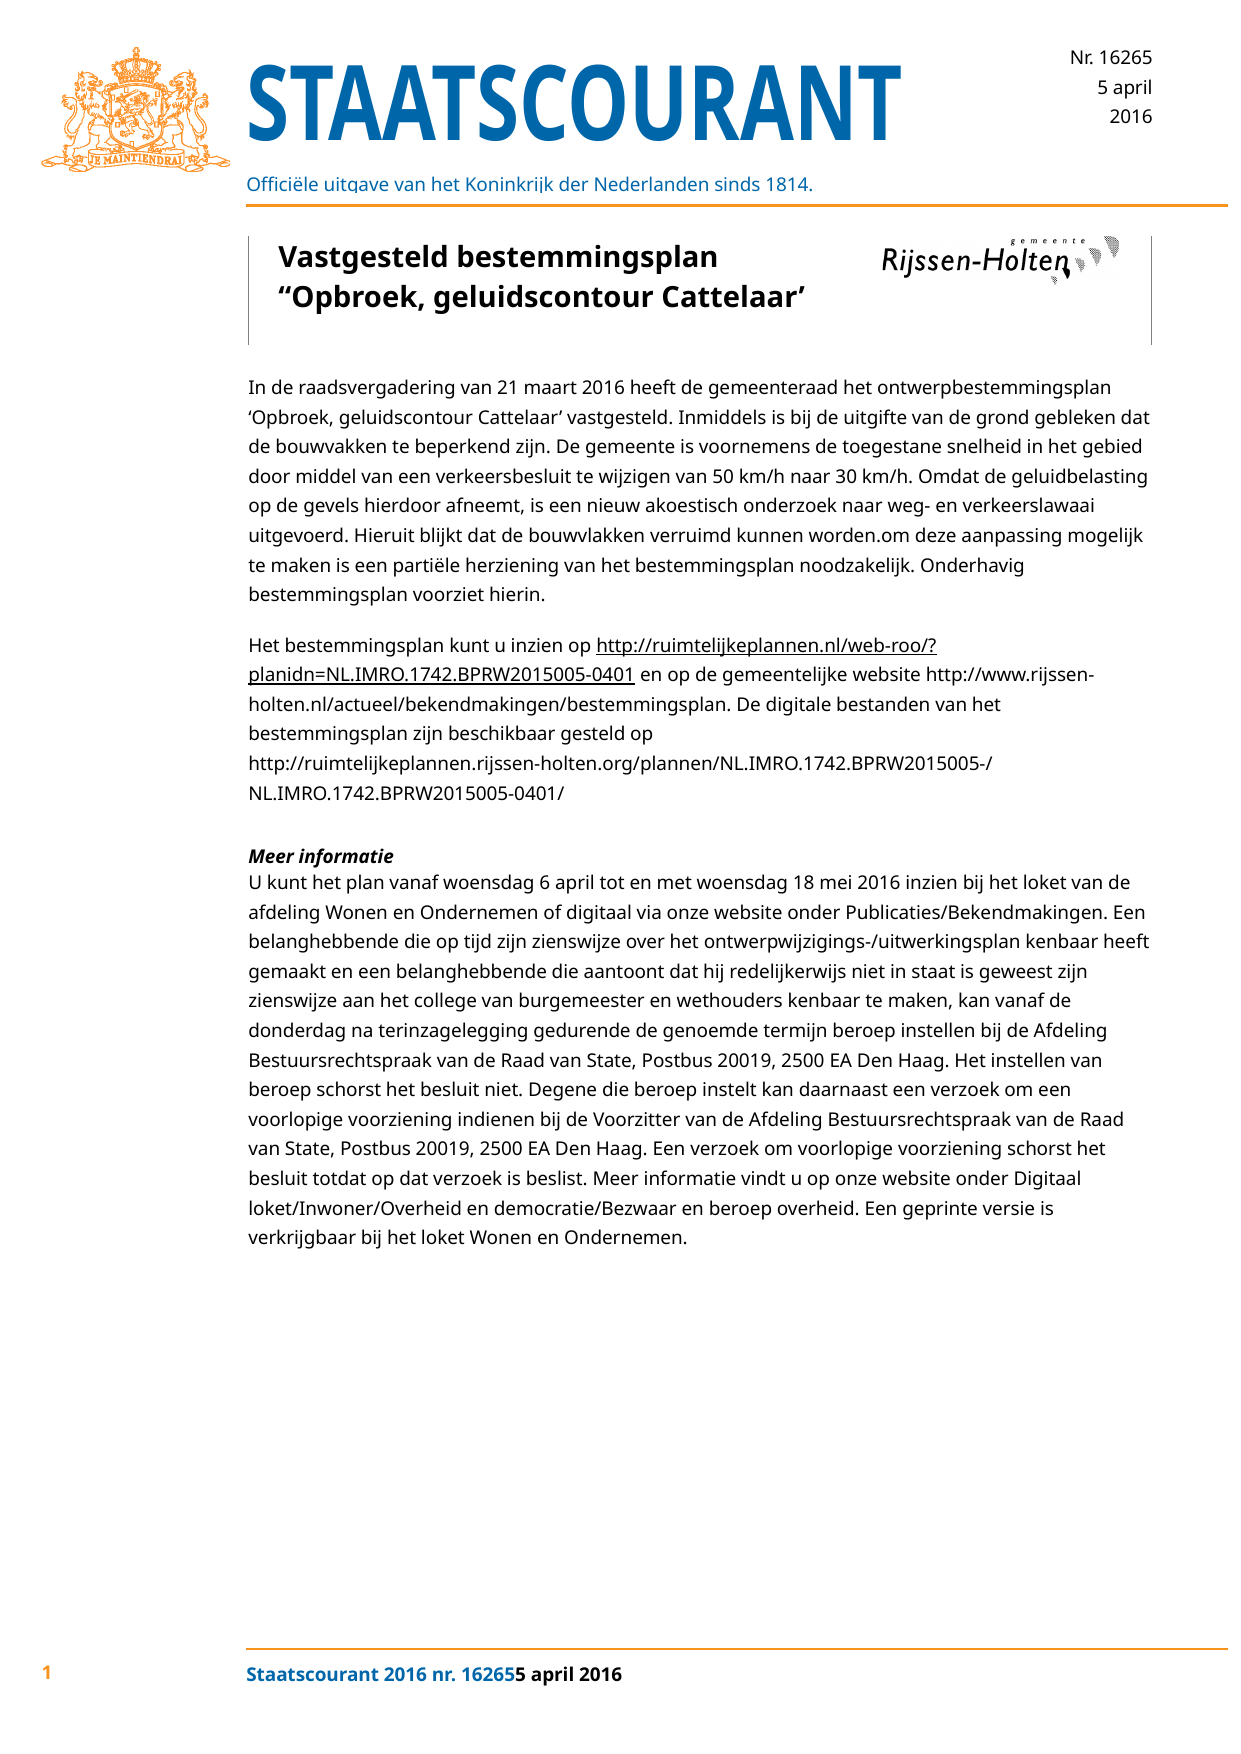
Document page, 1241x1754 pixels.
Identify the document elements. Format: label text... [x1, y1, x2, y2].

picture [882, 236, 1119, 285]
text U kunt het plan vanaf woensdag 6 april tot en met woensdag 18 mei 2016 inzien bij het loket van de afdeling Wonen en Ondernemen of digitaal via onze website onder Publicaties/Bekendmakingen. Een belanghebbende die op tijd zijn zienswijze over het ontwerpwijzigings-/uitwerkingsplan kenbaar heeft gemaakt en een belanghebbende die aantoont dat hij redelijkerwijs niet in staat is geweest zijn zienswijze aan het college van burgemeester en wethouders kenbaar te maken, kan vanaf de donderdag na terinzagelegging gedurende de genoemde termijn beroep instellen bij de Afdeling Bestuursrechtspraak van de Raad van State, Postbus 20019, 2500 EA Den Haag. Het instellen van beroep schorst het besluit niet. Degene die beroep instelt kan daarnaast een verzoek om een voorlopige voorziening indienen bij de Voorzitter van de Afdeling Bestuursrechtspraak van de Raad van State, Postbus 20019, 2500 EA Den Haag. Een verzoek om voorlopige voorziening schorst het besluit totdat op dat verzoek is beslist. Meer informatie vindt u op onze website onder Digitaal loket/Inwoner/Overheid en democratie/Bezwaar en beroep overheid. Een geprinte versie is verkrijgbaar bij het loket Wonen en Ondernemen. [248, 869, 1152, 1250]
picture [41, 47, 231, 172]
table_header [850, 236, 1151, 345]
table_header Vastgesteld bestemmingsplan “Opbroek, geluidscontour Cattelaar’ [249, 236, 850, 345]
text In de raadsvergadering van 21 maart 2016 heeft de gemeenteraad het ontwerpbestemmingsplan ‘Opbroek, geluidscontour Cattelaar’ vastgesteld. Inmiddels is bij de uitgifte van de grond gebleken dat de bouwvakken te beperkend zijn. De gemeente is voornemens de toegestane snelheid in het gebied door middel van een verkeersbesluit te wijzigen van 50 km/h naar 30 km/h. Omdat de geluidbelasting op de gevels hierdoor afneemt, is een nieuw akoestisch onderzoek naar weg- en verkeerslawaai uitgevoerd. Hieruit blijkt dat de bouwvlakken verruimd kunnen worden.om deze aanpassing mogelijk te maken is een partiële herziening van het bestemmingsplan noodzakelijk. Onderhavig bestemmingsplan voorziet hierin. [248, 374, 1152, 607]
text Meer informatie [248, 844, 1152, 869]
text Het bestemmingsplan kunt u inzien op http://ruimtelijkeplannen.nl/web-roo/?planidn=NL.IMRO.1742.BPRW2015005-0401 en op de gemeentelijke website http://www.rijssen-holten.nl/actueel/bekendmakingen/bestemmingsplan. De digitale bestanden van het bestemmingsplan zijn beschikbaar gesteld op http://ruimtelijkeplannen.rijssen-holten.org/plannen/NL.IMRO.1742.BPRW2015005-/NL.IMRO.1742.BPRW2015005-0401/ [248, 632, 1152, 805]
